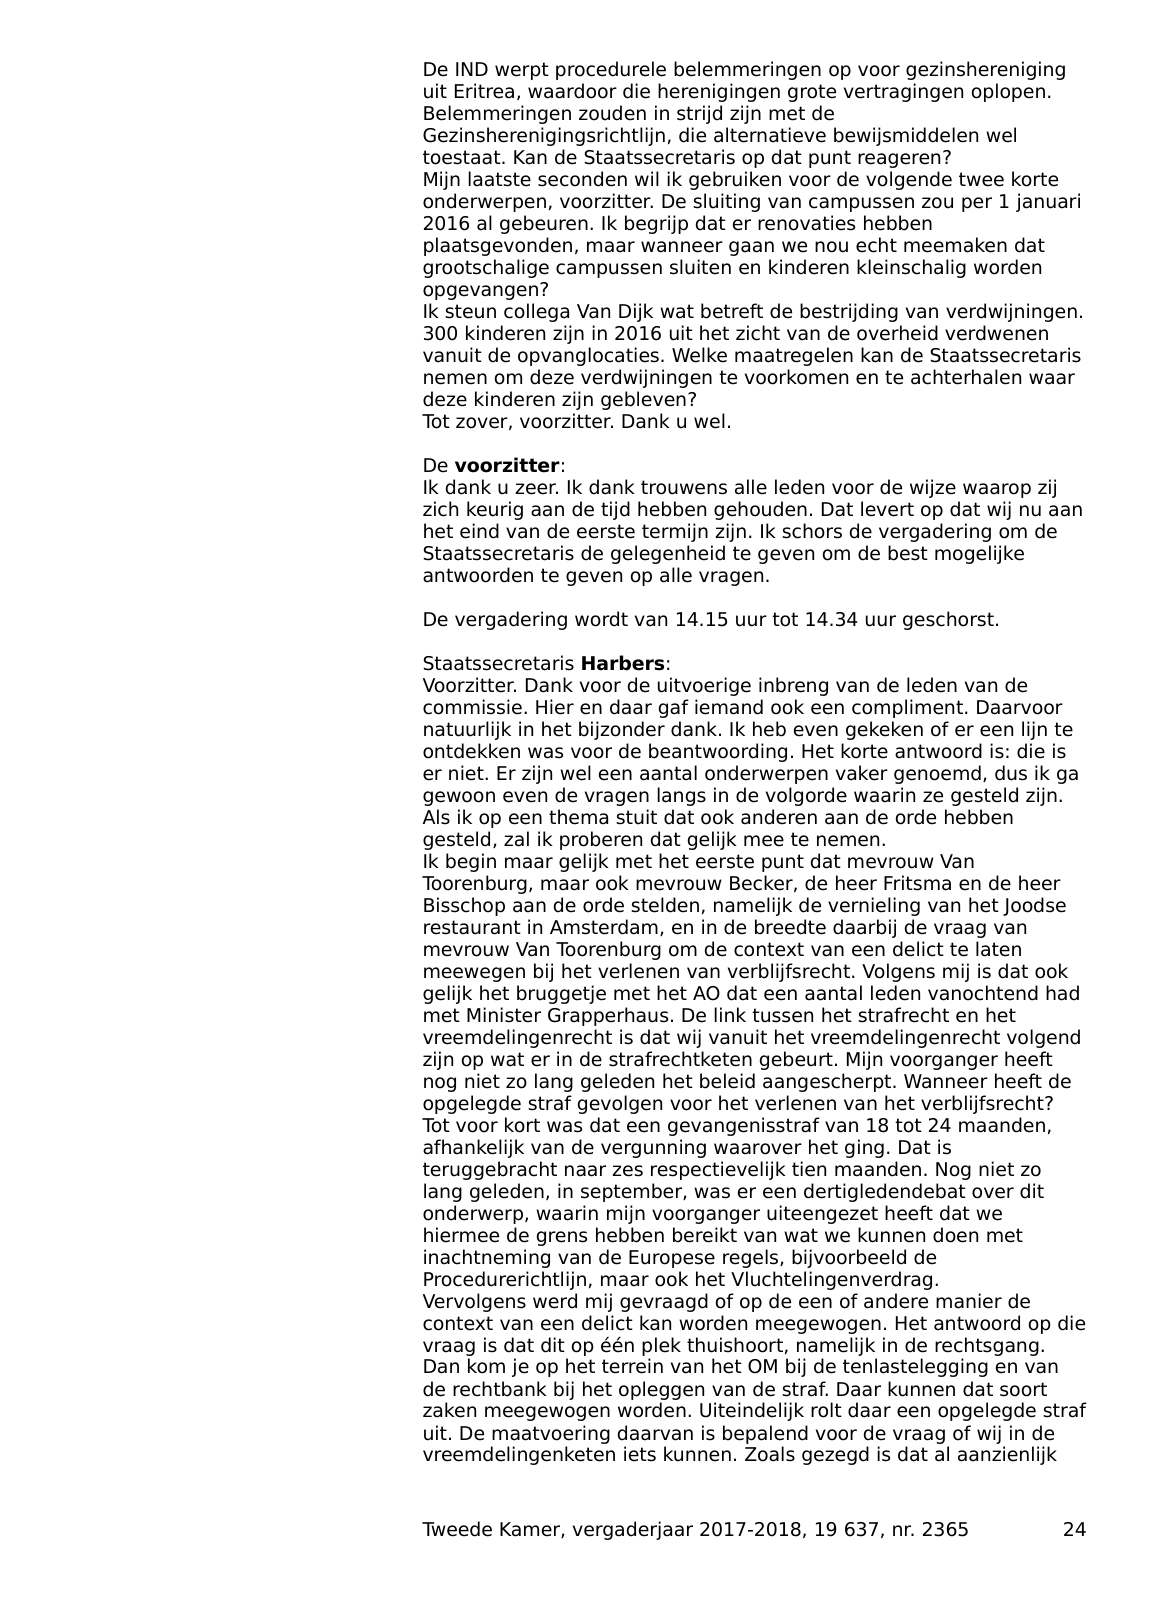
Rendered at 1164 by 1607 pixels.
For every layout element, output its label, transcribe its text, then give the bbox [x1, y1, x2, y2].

text De vergadering wordt van 14.15 uur tot 14.34 uur geschorst. [422, 609, 1087, 631]
text Mijn laatste seconden wil ik gebruiken voor de volgende twee korte onderwerpen, voorzitter. De sluiting van campussen zou per 1 januari 2016 al gebeuren. Ik begrijp dat er renovaties hebben plaatsgevonden, maar wanneer gaan we nou echt meemaken dat grootschalige campussen sluiten en kinderen kleinschalig worden opgevangen? [422, 169, 1087, 301]
text Voorzitter. Dank voor de uitvoerige inbreng van de leden van de commissie. Hier en daar gaf iemand ook een compliment. Daarvoor natuurlijk in het bijzonder dank. Ik heb even gekeken of er een lijn te ontdekken was voor de beantwoording. Het korte antwoord is: die is er niet. Er zijn wel een aantal onderwerpen vaker genoemd, dus ik ga gewoon even de vragen langs in de volgorde waarin ze gesteld zijn. Als ik op een thema stuit dat ook anderen aan de orde hebben gesteld, zal ik proberen dat gelijk mee te nemen. [422, 675, 1087, 851]
text Ik begin maar gelijk met het eerste punt dat mevrouw Van Toorenburg, maar ook mevrouw Becker, de heer Fritsma en de heer Bisschop aan de orde stelden, namelijk de vernieling van het Joodse restaurant in Amsterdam, en in de breedte daarbij de vraag van mevrouw Van Toorenburg om de context van een delict te laten meewegen bij het verlenen van verblijfsrecht. Volgens mij is dat ook gelijk het bruggetje met het AO dat een aantal leden vanochtend had met Minister Grapperhaus. De link tussen het strafrecht en het vreemdelingenrecht is dat wij vanuit het vreemdelingenrecht volgend zijn op wat er in de strafrechtketen gebeurt. Mijn voorganger heeft nog niet zo lang geleden het beleid aangescherpt. Wanneer heeft de opgelegde straf gevolgen voor het verlenen van het verblijfsrecht? Tot voor kort was dat een gevangenisstraf van 18 tot 24 maanden, afhankelijk van de vergunning waarover het ging. Dat is teruggebracht naar zes respectievelijk tien maanden. Nog niet zo lang geleden, in september, was er een dertigledendebat over dit onderwerp, waarin mijn voorganger uiteengezet heeft dat we hiermee de grens hebben bereikt van wat we kunnen doen met inachtneming van de Europese regels, bijvoorbeeld de Procedurerichtlijn, maar ook het Vluchtelingenverdrag. [422, 851, 1087, 1291]
text Vervolgens werd mij gevraagd of op de een of andere manier de context van een delict kan worden meegewogen. Het antwoord op die vraag is dat dit op één plek thuishoort, namelijk in de rechtsgang. Dan kom je op het terrein van het OM bij de tenlastelegging en van de rechtbank bij het opleggen van de straf. Daar kunnen dat soort zaken meegewogen worden. Uiteindelijk rolt daar een opgelegde straf uit. De maatvoering daarvan is bepalend voor de vraag of wij in de vreemdelingenketen iets kunnen. Zoals gezegd is dat al aanzienlijk [422, 1291, 1087, 1466]
text Ik dank u zeer. Ik dank trouwens alle leden voor de wijze waarop zij zich keurig aan de tijd hebben gehouden. Dat levert op dat wij nu aan het eind van de eerste termijn zijn. Ik schors de vergadering om de Staatssecretaris de gelegenheid te geven om de best mogelijke antwoorden te geven op alle vragen. [422, 477, 1087, 587]
text De IND werpt procedurele belemmeringen op voor gezinshereniging uit Eritrea, waardoor die herenigingen grote vertragingen oplopen. Belemmeringen zouden in strijd zijn met de Gezinsherenigingsrichtlijn, die alternatieve bewijsmiddelen wel toestaat. Kan de Staatssecretaris op dat punt reageren? [422, 59, 1087, 169]
text Staatssecretaris Harbers: [422, 653, 1087, 675]
text Tot zover, voorzitter. Dank u wel. [422, 411, 1087, 433]
text Ik steun collega Van Dijk wat betreft de bestrijding van verdwijningen. 300 kinderen zijn in 2016 uit het zicht van de overheid verdwenen vanuit de opvanglocaties. Welke maatregelen kan de Staatssecretaris nemen om deze verdwijningen te voorkomen en te achterhalen waar deze kinderen zijn gebleven? [422, 301, 1087, 411]
text De voorzitter: [422, 455, 1087, 477]
